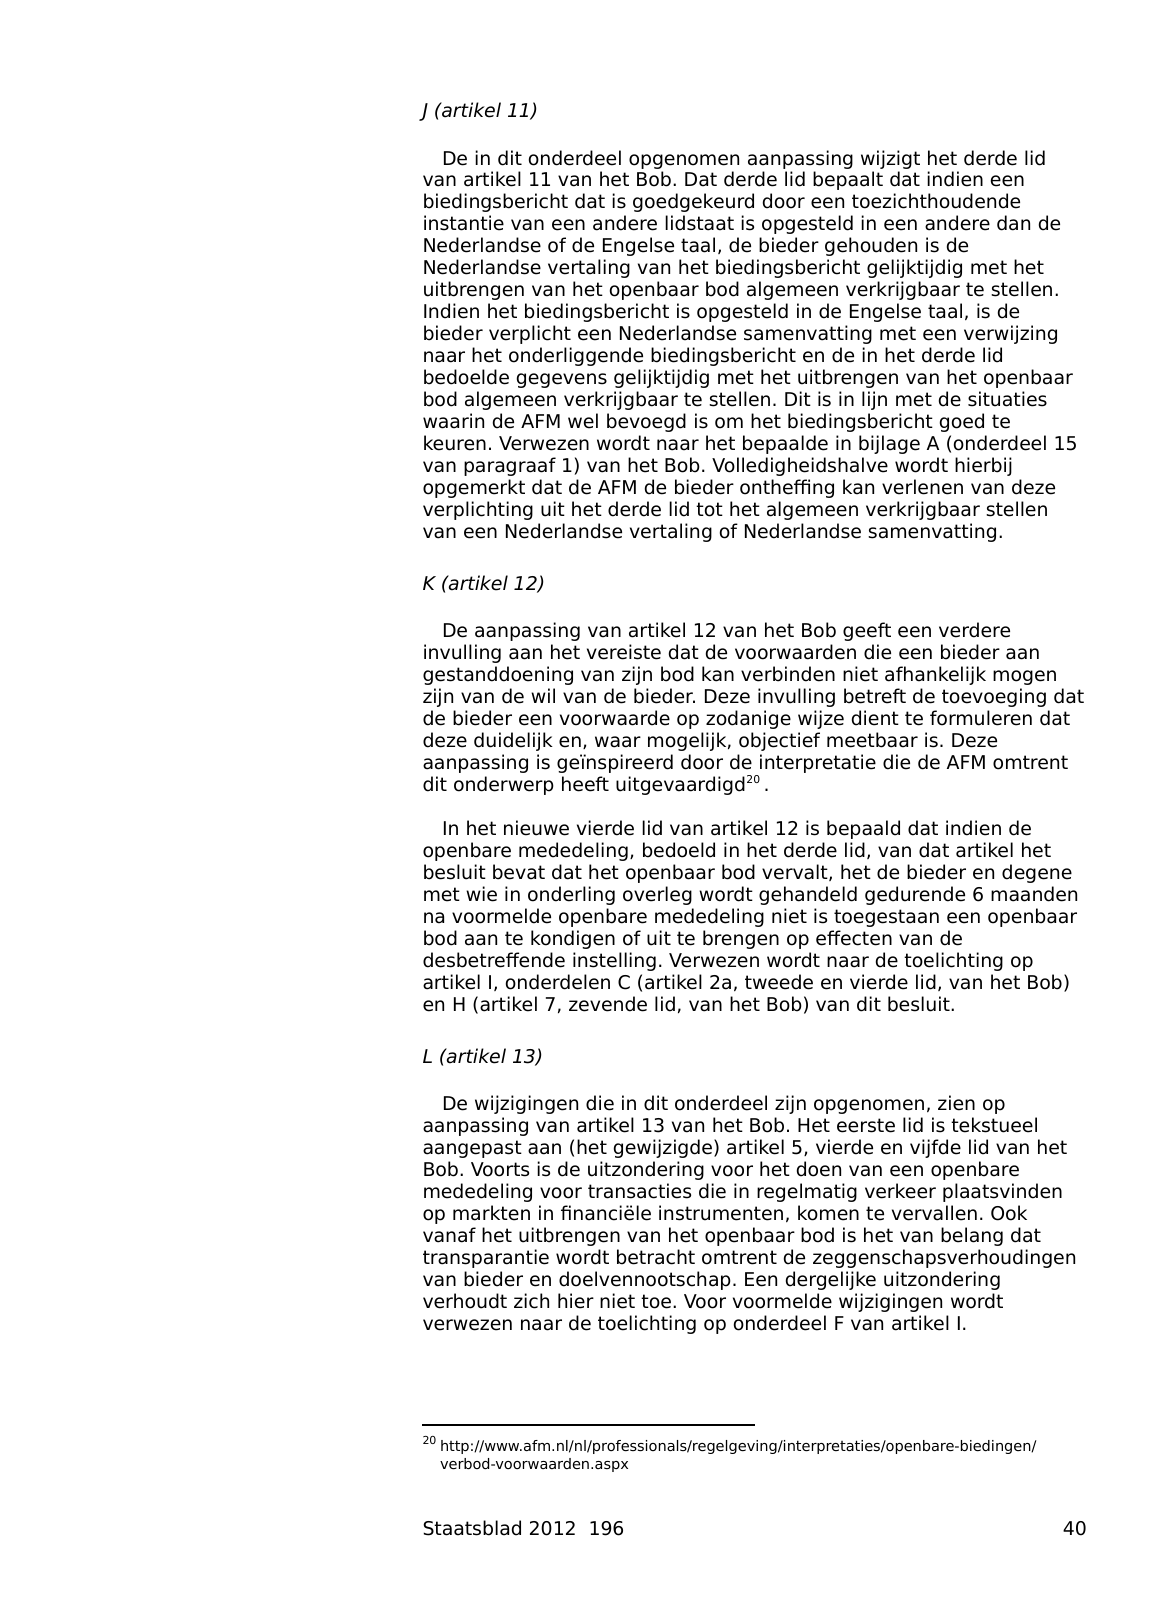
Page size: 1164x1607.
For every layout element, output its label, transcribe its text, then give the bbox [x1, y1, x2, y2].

text De aanpassing van artikel 12 van het Bob geeft een verdere invulling aan het vereiste dat de voorwaarden die een bieder aan gestanddoening van zijn bod kan verbinden niet afhankelijk mogen zijn van de wil van de bieder. Deze invulling betreft de toevoeging dat de bieder een voorwaarde op zodanige wijze dient te formuleren dat deze duidelijk en, waar mogelijk, objectief meetbaar is. Deze aanpassing is geïnspireerd door de interpretatie die de AFM omtrent dit onderwerp heeft uitgevaardigd. [422, 620, 1087, 796]
subtitle L (artikel 13) [422, 1046, 1087, 1068]
text In het nieuwe vierde lid van artikel 12 is bepaald dat indien de openbare mededeling, bedoeld in het derde lid, van dat artikel het besluit bevat dat het openbaar bod vervalt, het de bieder en degene met wie in onderling overleg wordt gehandeld gedurende 6 maanden na voormelde openbare mededeling niet is toegestaan een openbaar bod aan te kondigen of uit te brengen op effecten van de desbetreffende instelling. Verwezen wordt naar de toelichting op artikel I, onderdelen C (artikel 2a, tweede en vierde lid, van het Bob) en H (artikel 7, zevende lid, van het Bob) van dit besluit. [422, 818, 1087, 1016]
text http://www.afm.nl/nl/professionals/regelgeving/interpretaties/openbare-biedingen/verbod-voorwaarden.aspx [422, 1434, 1087, 1473]
subtitle J (artikel 11) [422, 100, 1087, 122]
subtitle K (artikel 12) [422, 573, 1087, 595]
text De in dit onderdeel opgenomen aanpassing wijzigt het derde lid van artikel 11 van het Bob. Dat derde lid bepaalt dat indien een biedingsbericht dat is goedgekeurd door een toezichthoudende instantie van een andere lidstaat is opgesteld in een andere dan de Nederlandse of de Engelse taal, de bieder gehouden is de Nederlandse vertaling van het biedingsbericht gelijktijdig met het uitbrengen van het openbaar bod algemeen verkrijgbaar te stellen. Indien het biedingsbericht is opgesteld in de Engelse taal, is de bieder verplicht een Nederlandse samenvatting met een verwijzing naar het onderliggende biedingsbericht en de in het derde lid bedoelde gegevens gelijktijdig met het uitbrengen van het openbaar bod algemeen verkrijgbaar te stellen. Dit is in lijn met de situaties waarin de AFM wel bevoegd is om het biedingsbericht goed te keuren. Verwezen wordt naar het bepaalde in bijlage A (onderdeel 15 van paragraaf 1) van het Bob. Volledigheidshalve wordt hierbij opgemerkt dat de AFM de bieder ontheffing kan verlenen van deze verplichting uit het derde lid tot het algemeen verkrijgbaar stellen van een Nederlandse vertaling of Nederlandse samenvatting. [422, 147, 1087, 543]
text De wijzigingen die in dit onderdeel zijn opgenomen, zien op aanpassing van artikel 13 van het Bob. Het eerste lid is tekstueel aangepast aan (het gewijzigde) artikel 5, vierde en vijfde lid van het Bob. Voorts is de uitzondering voor het doen van een openbare mededeling voor transacties die in regelmatig verkeer plaatsvinden op markten in financiële instrumenten, komen te vervallen. Ook vanaf het uitbrengen van het openbaar bod is het van belang dat transparantie wordt betracht omtrent de zeggenschapsverhoudingen van bieder en doelvennootschap. Een dergelijke uitzondering verhoudt zich hier niet toe. Voor voormelde wijzigingen wordt verwezen naar de toelichting op onderdeel F van artikel I. [422, 1093, 1087, 1334]
